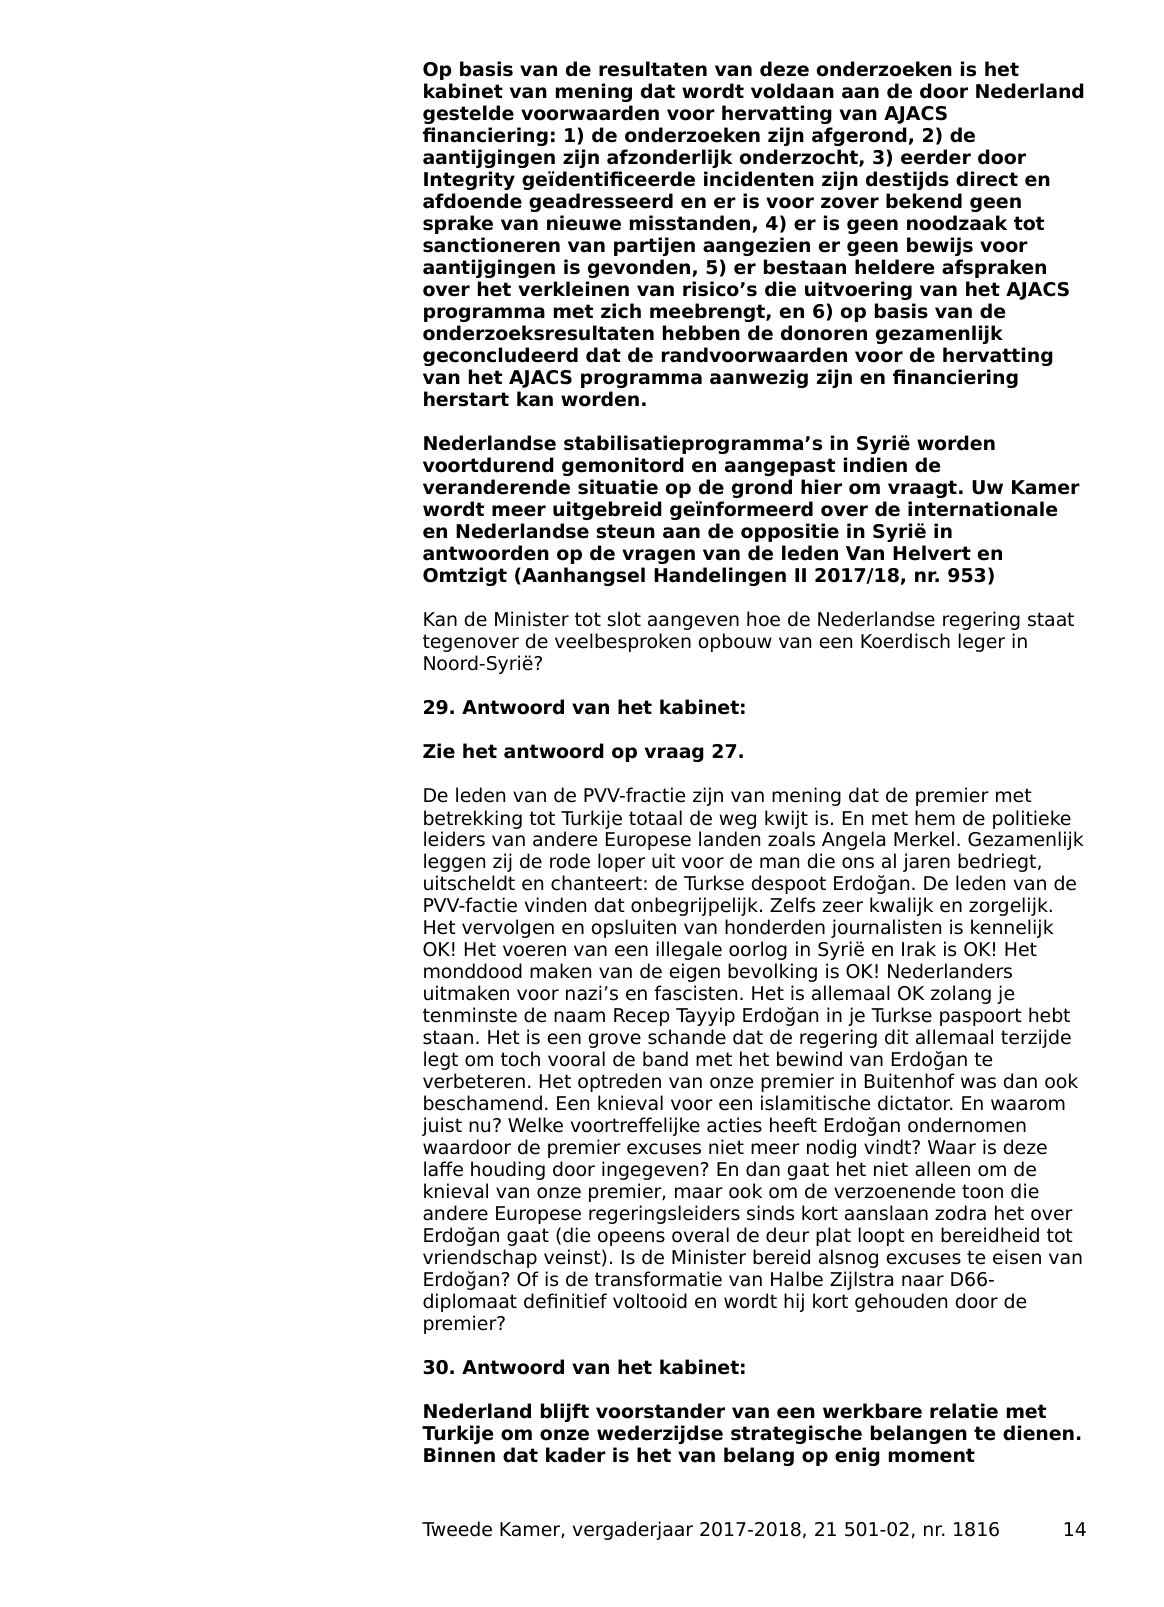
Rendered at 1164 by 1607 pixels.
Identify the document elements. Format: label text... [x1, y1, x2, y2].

text 29. Antwoord van het kabinet: [422, 697, 1087, 719]
text Nederland blijft voorstander van een werkbare relatie met Turkije om onze wederzijdse strategische belangen te dienen. Binnen dat kader is het van belang op enig moment [422, 1401, 1087, 1467]
text Nederlandse stabilisatieprogramma’s in Syrië worden voortdurend gemonitord en aangepast indien de veranderende situatie op de grond hier om vraagt. Uw Kamer wordt meer uitgebreid geïnformeerd over de internationale en Nederlandse steun aan de oppositie in Syrië in antwoorden op de vragen van de leden Van Helvert en Omtzigt (Aanhangsel Handelingen II 2017/18, nr. 953) [422, 433, 1087, 587]
text Zie het antwoord op vraag 27. [422, 741, 1087, 763]
text De leden van de PVV-fractie zijn van mening dat de premier met betrekking tot Turkije totaal de weg kwijt is. En met hem de politieke leiders van andere Europese landen zoals Angela Merkel. Gezamenlijk leggen zij de rode loper uit voor de man die ons al jaren bedriegt, uitscheldt en chanteert: de Turkse despoot Erdoğan. De leden van de PVV-factie vinden dat onbegrijpelijk. Zelfs zeer kwalijk en zorgelijk. Het vervolgen en opsluiten van honderden journalisten is kennelijk OK! Het voeren van een illegale oorlog in Syrië en Irak is OK! Het monddood maken van de eigen bevolking is OK! Nederlanders uitmaken voor nazi’s en fascisten. Het is allemaal OK zolang je tenminste de naam Recep Tayyip Erdoğan in je Turkse paspoort hebt staan. Het is een grove schande dat de regering dit allemaal terzijde legt om toch vooral de band met het bewind van Erdoğan te verbeteren. Het optreden van onze premier in Buitenhof was dan ook beschamend. Een knieval voor een islamitische dictator. En waarom juist nu? Welke voortreffelijke acties heeft Erdoğan ondernomen waardoor de premier excuses niet meer nodig vindt? Waar is deze laffe houding door ingegeven? En dan gaat het niet alleen om de knieval van onze premier, maar ook om de verzoenende toon die andere Europese regeringsleiders sinds kort aanslaan zodra het over Erdoğan gaat (die opeens overal de deur plat loopt en bereidheid tot vriendschap veinst). Is de Minister bereid alsnog excuses te eisen van Erdoğan? Of is de transformatie van Halbe Zijlstra naar D66-diplomaat definitief voltooid en wordt hij kort gehouden door de premier? [422, 785, 1087, 1335]
text 30. Antwoord van het kabinet: [422, 1357, 1087, 1379]
text Op basis van de resultaten van deze onderzoeken is het kabinet van mening dat wordt voldaan aan de door Nederland gestelde voorwaarden voor hervatting van AJACS financiering: 1) de onderzoeken zijn afgerond, 2) de aantijgingen zijn afzonderlijk onderzocht, 3) eerder door Integrity geïdentificeerde incidenten zijn destijds direct en afdoende geadresseerd en er is voor zover bekend geen sprake van nieuwe misstanden, 4) er is geen noodzaak tot sanctioneren van partijen aangezien er geen bewijs voor aantijgingen is gevonden, 5) er bestaan heldere afspraken over het verkleinen van risico’s die uitvoering van het AJACS programma met zich meebrengt, en 6) op basis van de onderzoeksresultaten hebben de donoren gezamenlijk geconcludeerd dat de randvoorwaarden voor de hervatting van het AJACS programma aanwezig zijn en financiering herstart kan worden. [422, 59, 1087, 411]
text Kan de Minister tot slot aangeven hoe de Nederlandse regering staat tegenover de veelbesproken opbouw van een Koerdisch leger in Noord-Syrië? [422, 609, 1087, 675]
